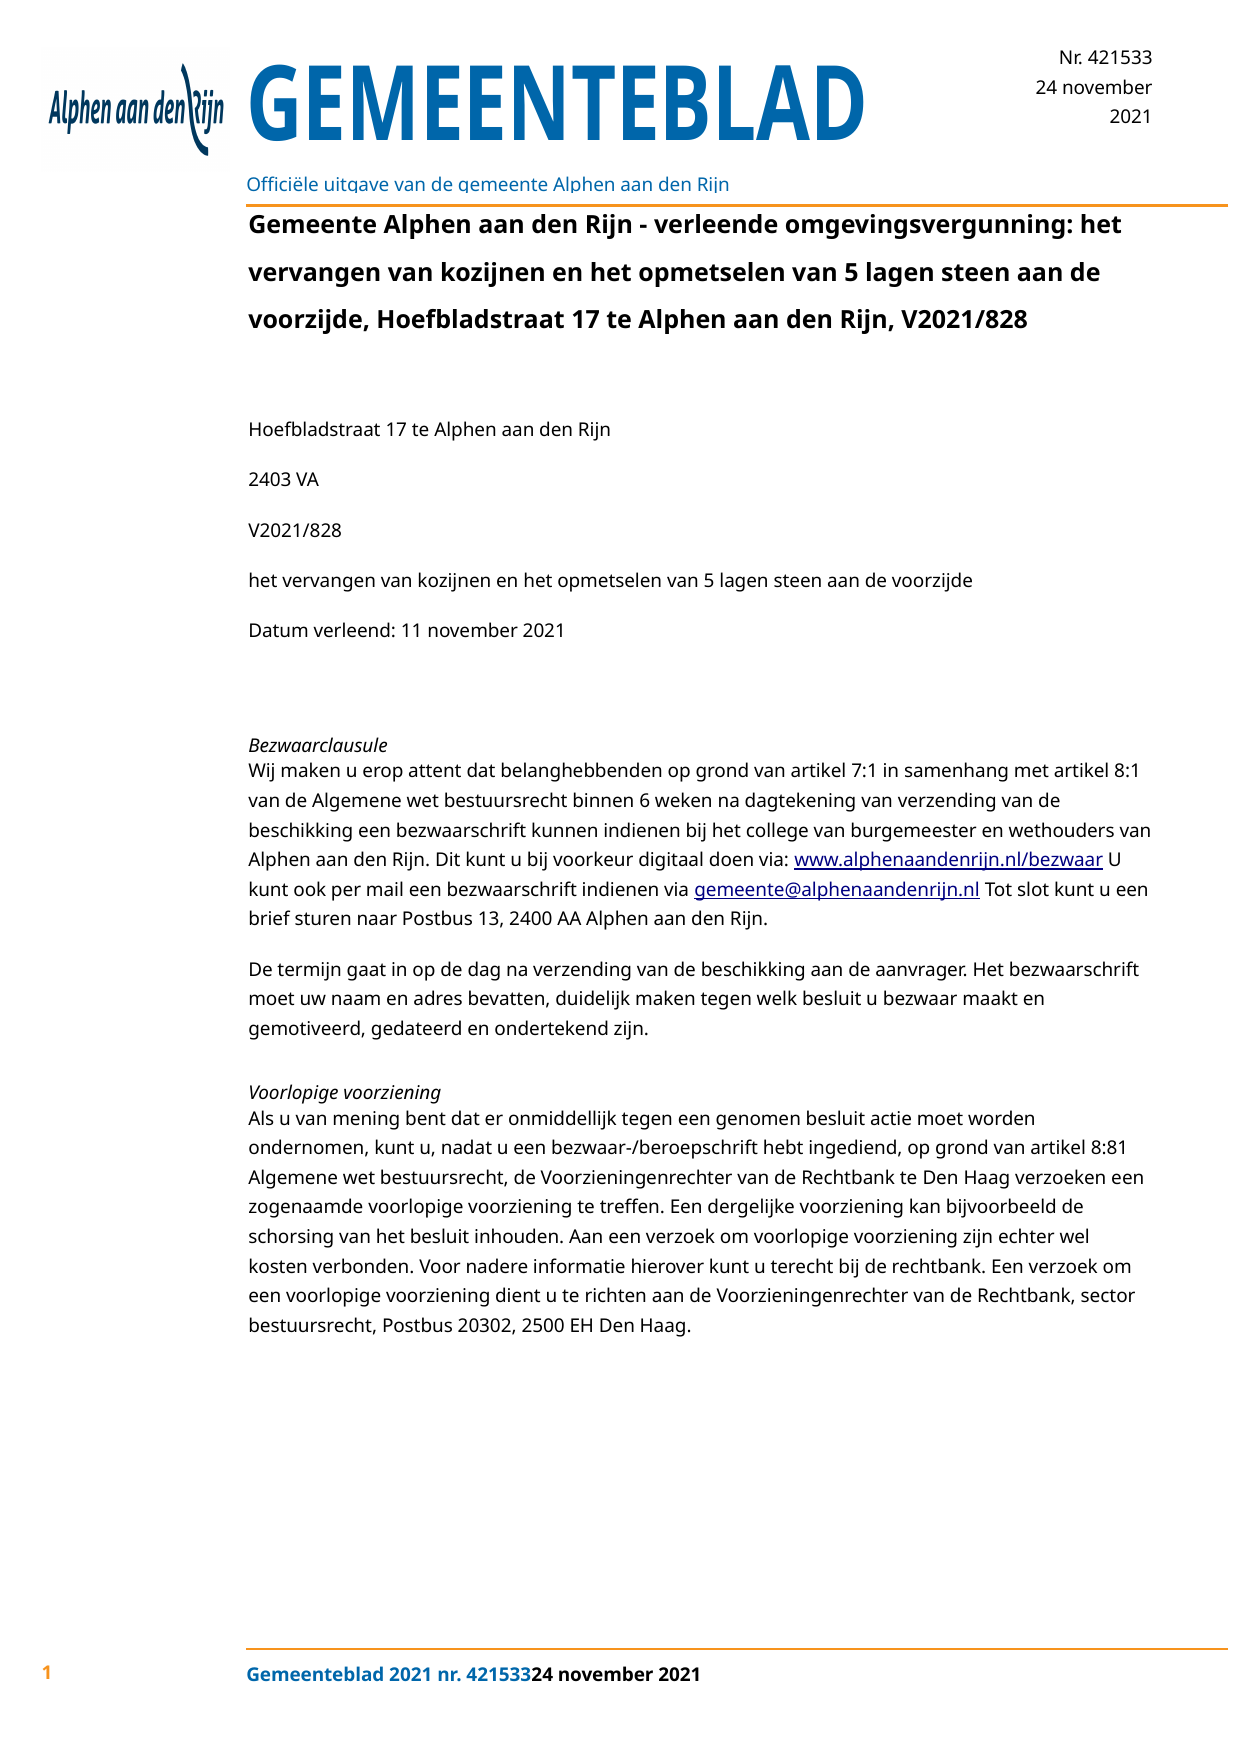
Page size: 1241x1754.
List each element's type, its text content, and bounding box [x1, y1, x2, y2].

text 2403 VA [248, 466, 1152, 492]
text het vervangen van kozijnen en het opmetselen van 5 lagen steen aan de voorzijde [248, 567, 1152, 593]
text Gemeente Alphen aan den Rijn - verleende omgevingsvergunning: het vervangen van kozijnen en het opmetselen van 5 lagen steen aan de voorzijde, Hoefbladstraat 17 te Alphen aan den Rijn, V2021/828 [248, 207, 1152, 336]
picture [41, 47, 231, 172]
text Hoefbladstraat 17 te Alphen aan den Rijn [248, 416, 1152, 442]
text Als u van mening bent dat er onmiddellijk tegen een genomen besluit actie moet worden ondernomen, kunt u, nadat u een bezwaar-/beroepschrift hebt ingediend, op grond van artikel 8:81 Algemene wet bestuursrecht, de Voorzieningenrechter van de Rechtbank te Den Haag verzoeken een zogenaamde voorlopige voorziening te treffen. Een dergelijke voorziening kan bijvoorbeeld de schorsing van het besluit inhouden. Aan een verzoek om voorlopige voorziening zijn echter wel kosten verbonden. Voor nadere informatie hierover kunt u terecht bij de rechtbank. Een verzoek om een voorlopige voorziening dient u te richten aan de Voorzieningenrechter van de Rechtbank, sector bestuursrecht, Postbus 20302, 2500 EH Den Haag. [248, 1105, 1152, 1338]
text De termijn gaat in op de dag na verzending van de beschikking aan de aanvrager. Het bezwaarschrift moet uw naam en adres bevatten, duidelijk maken tegen welk besluit u bezwaar maakt en gemotiveerd, gedateerd en ondertekend zijn. [248, 956, 1152, 1041]
text Bezwaarclausule [248, 732, 1152, 758]
text V2021/828 [248, 517, 1152, 542]
text Wij maken u erop attent dat belanghebbenden op grond van artikel 7:1 in samenhang met artikel 8:1 van de Algemene wet bestuursrecht binnen 6 weken na dagtekening van verzending van de beschikking een bezwaarschrift kunnen indienen bij het college van burgemeester en wethouders van Alphen aan den Rijn. Dit kunt u bij voorkeur digitaal doen via: www.alphenaandenrijn.nl/bezwaar U kunt ook per mail een bezwaarschrift indienen via gemeente@alphenaandenrijn.nl Tot slot kunt u een brief sturen naar Postbus 13, 2400 AA Alphen aan den Rijn. [248, 758, 1152, 931]
text Datum verleend: 11 november 2021 [248, 618, 1152, 643]
text Voorlopige voorziening [248, 1079, 1152, 1105]
